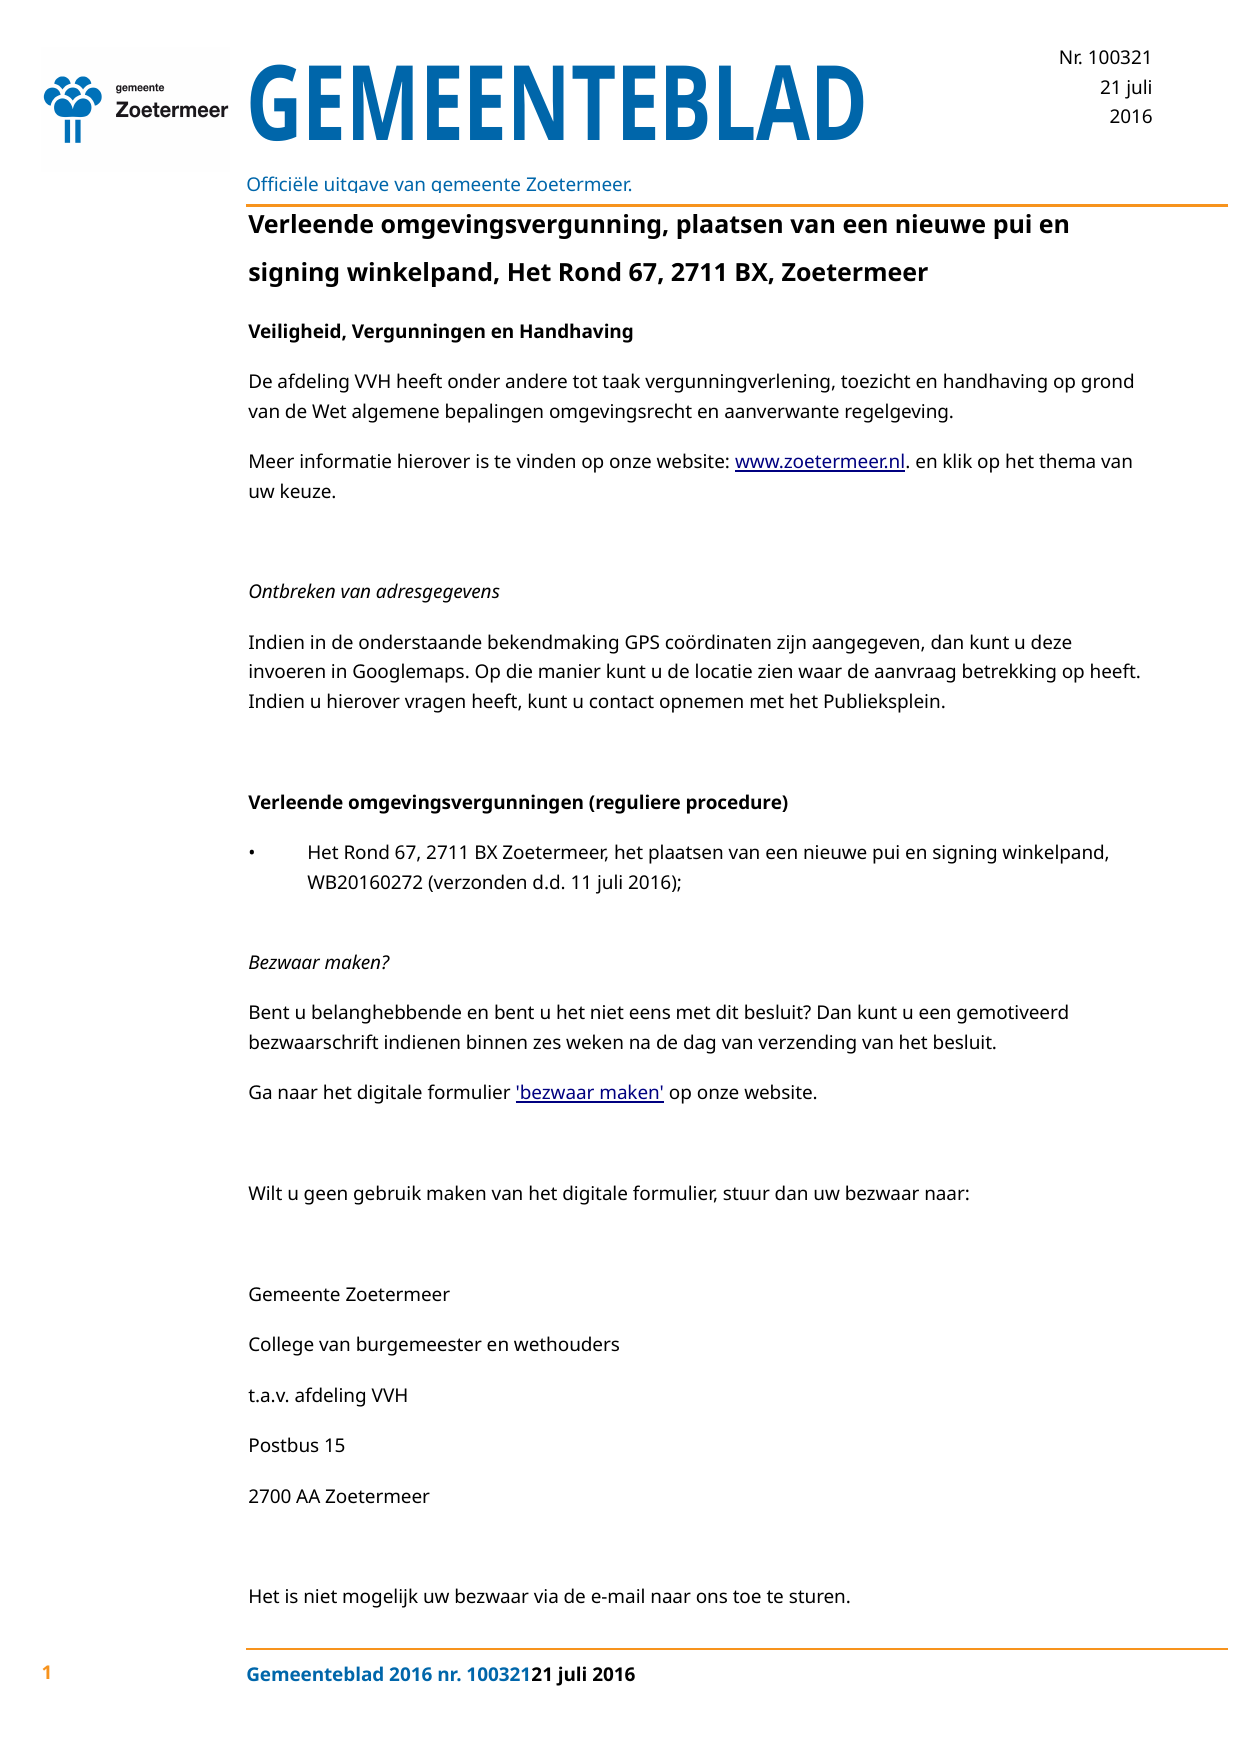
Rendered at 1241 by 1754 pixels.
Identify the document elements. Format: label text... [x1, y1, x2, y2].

text Verleende omgevingsvergunningen (reguliere procedure) [248, 789, 1152, 815]
text Indien in de onderstaande bekendmaking GPS coördinaten zijn aangegeven, dan kunt u deze invoeren in Googlemaps. Op die manier kunt u de locatie zien waar de aanvraag betrekking op heeft. Indien u hierover vragen heeft, kunt u contact opnemen met het Publieksplein. [248, 629, 1152, 714]
list Het Rond 67, 2711 BX Zoetermeer, het plaatsen van een nieuwe pui en signing winkelpand, WB20160272 (verzonden d.d. 11 juli 2016); [248, 839, 1152, 895]
text 2700 AA Zoetermeer [248, 1483, 1152, 1509]
text Meer informatie hierover is te vinden op onze website: www.zoetermeer.nl. en klik op het thema van uw keuze. [248, 448, 1152, 504]
text Veiligheid, Vergunningen en Handhaving [248, 318, 1152, 344]
text Verleende omgevingsvergunning, plaatsen van een nieuwe pui en signing winkelpand, Het Rond 67, 2711 BX, Zoetermeer [248, 207, 1152, 288]
text Bezwaar maken? [248, 949, 1152, 975]
text Het is niet mogelijk uw bezwaar via de e-mail naar ons toe te sturen. [248, 1584, 1152, 1609]
text Bent u belanghebbende en bent u het niet eens met dit besluit? Dan kunt u een gemotiveerd bezwaarschrift indienen binnen zes weken na de dag van verzending van het besluit. [248, 999, 1152, 1055]
picture [41, 47, 231, 172]
text Wilt u geen gebruik maken van het digitale formulier, stuur dan uw bezwaar naar: [248, 1180, 1152, 1206]
text Ontbreken van adresgegevens [248, 579, 1152, 604]
text De afdeling VVH heeft onder andere tot taak vergunningverlening, toezicht en handhaving op grond van de Wet algemene bepalingen omgevingsrecht en aanverwante regelgeving. [248, 368, 1152, 424]
text Ga naar het digitale formulier 'bezwaar maken' op onze website. [248, 1079, 1152, 1105]
text t.a.v. afdeling VVH [248, 1382, 1152, 1408]
text College van burgemeester en wethouders [248, 1332, 1152, 1357]
text Gemeente Zoetermeer [248, 1281, 1152, 1307]
text Postbus 15 [248, 1432, 1152, 1458]
